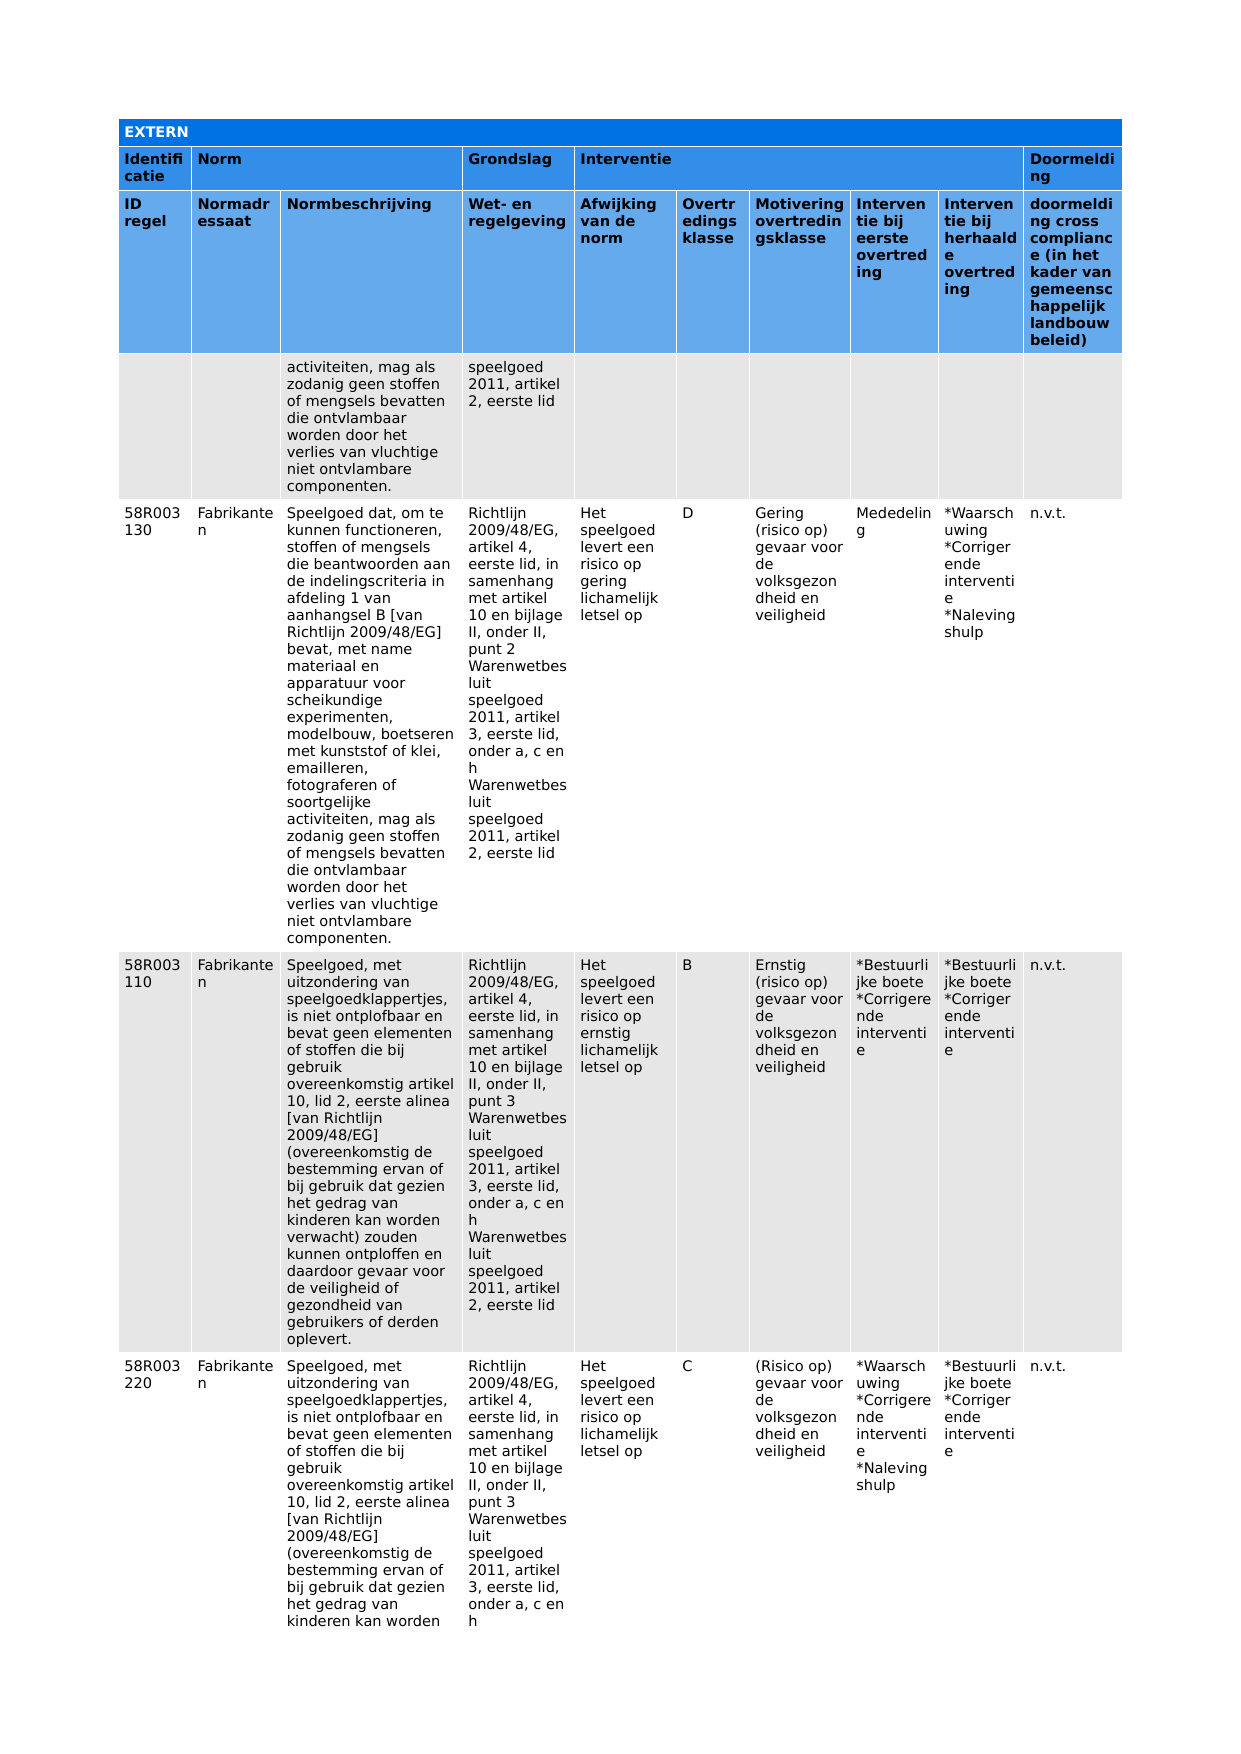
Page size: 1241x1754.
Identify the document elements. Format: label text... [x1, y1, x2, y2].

table_cell (Risico op) gevaar voor de volksgezondheid en veiligheid [750, 1353, 850, 1634]
table_cell Richtlijn 2009/48/EG, artikel 4, eerste lid, in samenhang met artikel 10 en bijlage II, onder II, punt 3 Warenwetbesluit speelgoed 2011, artikel 3, eerste lid, onder a, c en h [463, 1353, 574, 1634]
table_cell Interventie [575, 147, 1023, 190]
table_cell Mededeling [851, 500, 938, 951]
table_cell Normbeschrijving [281, 191, 462, 353]
table_cell D [677, 500, 749, 951]
table_cell [1024, 354, 1122, 499]
table_cell Speelgoed, met uitzondering van speelgoedklappertjes, is niet ontplofbaar en bevat geen elementen of stoffen die bij gebruik overeenkomstig artikel 10, lid 2, eerste alinea [van Richtlijn 2009/48/EG] (overeenkomstig de bestemming ervan of bij gebruik dat gezien het gedrag van kinderen kan worden [281, 1353, 462, 1634]
table_cell Speelgoed, met uitzondering van speelgoedklappertjes, is niet ontplofbaar en bevat geen elementen of stoffen die bij gebruik overeenkomstig artikel 10, lid 2, eerste alinea [van Richtlijn 2009/48/EG] (overeenkomstig de bestemming ervan of bij gebruik dat gezien het gedrag van kinderen kan worden verwacht) zouden kunnen ontploffen en daardoor gevaar voor de veiligheid of gezondheid van gebruikers of derden oplevert. [281, 952, 462, 1352]
table_cell Speelgoed dat, om te kunnen functioneren, stoffen of mengsels die beantwoorden aan de indelingscriteria in afdeling 1 van aanhangsel B [van Richtlijn 2009/48/EG] bevat, met name materiaal en apparatuur voor scheikundige experimenten, modelbouw, boetseren met kunststof of klei, emailleren, fotograferen of soortgelijke activiteiten, mag als zodanig geen stoffen of mengsels bevatten die ontvlambaar worden door het verlies van vluchtige niet ontvlambare componenten. [281, 500, 462, 951]
table_cell Ernstig (risico op) gevaar voor de volksgezondheid en veiligheid [750, 952, 850, 1352]
table_cell *Waarschuwing *Corrigerende interventie *Nalevingshulp [939, 500, 1023, 951]
table_cell *Waarschuwing *Corrigerende interventie *Nalevingshulp [851, 1353, 938, 1634]
table_cell Het speelgoed levert een risico op gering lichamelijk letsel op [575, 500, 676, 951]
table_cell Identificatie [119, 147, 191, 190]
table_cell Fabrikanten [192, 952, 280, 1352]
table_cell n.v.t. [1024, 500, 1122, 951]
table_header EXTERN [119, 119, 1122, 146]
table_cell doormelding cross compliance (in het kader van gemeenschappelijk landbouwbeleid) [1024, 191, 1122, 353]
table_cell Interventie bij eerste overtreding [851, 191, 938, 353]
table_cell activiteiten, mag als zodanig geen stoffen of mengsels bevatten die ontvlambaar worden door het verlies van vluchtige niet ontvlambare componenten. [281, 354, 462, 499]
table_cell Overtredingsklasse [677, 191, 749, 353]
table_cell 58R003220 [119, 1353, 191, 1634]
table_cell [677, 354, 749, 499]
table_cell Fabrikanten [192, 500, 280, 951]
table_cell 58R003130 [119, 500, 191, 951]
table_cell *Bestuurlijke boete *Corrigerende interventie [851, 952, 938, 1352]
table_cell [750, 354, 850, 499]
table_cell *Bestuurlijke boete *Corrigerende interventie [939, 1353, 1023, 1634]
table_cell Het speelgoed levert een risico op lichamelijk letsel op [575, 1353, 676, 1634]
table_cell Gering (risico op) gevaar voor de volksgezondheid en veiligheid [750, 500, 850, 951]
table_cell [851, 354, 938, 499]
table_cell Wet- en regelgeving [463, 191, 574, 353]
table_cell Grondslag [463, 147, 574, 190]
table_cell Doormelding [1024, 147, 1122, 190]
table_cell [939, 354, 1023, 499]
table_cell Het speelgoed levert een risico op ernstig lichamelijk letsel op [575, 952, 676, 1352]
table_cell Motivering overtredingsklasse [750, 191, 850, 353]
table_cell Fabrikanten [192, 1353, 280, 1634]
table_cell B [677, 952, 749, 1352]
table_cell [575, 354, 676, 499]
table_cell Richtlijn 2009/48/EG, artikel 4, eerste lid, in samenhang met artikel 10 en bijlage II, onder II, punt 2 Warenwetbesluit speelgoed 2011, artikel 3, eerste lid, onder a, c en h Warenwetbesluit speelgoed 2011, artikel 2, eerste lid [463, 500, 574, 951]
table_cell n.v.t. [1024, 1353, 1122, 1634]
table_cell speelgoed 2011, artikel 2, eerste lid [463, 354, 574, 499]
table_cell [119, 354, 191, 499]
table_cell Interventie bij herhaalde overtreding [939, 191, 1023, 353]
table_cell [192, 354, 280, 499]
table_cell Norm [192, 147, 462, 190]
table_cell n.v.t. [1024, 952, 1122, 1352]
table_cell Normadressaat [192, 191, 280, 353]
table_cell ID regel [119, 191, 191, 353]
table_cell Richtlijn 2009/48/EG, artikel 4, eerste lid, in samenhang met artikel 10 en bijlage II, onder II, punt 3 Warenwetbesluit speelgoed 2011, artikel 3, eerste lid, onder a, c en h Warenwetbesluit speelgoed 2011, artikel 2, eerste lid [463, 952, 574, 1352]
table_cell Afwijking van de norm [575, 191, 676, 353]
table_cell 58R003110 [119, 952, 191, 1352]
table_cell *Bestuurlijke boete *Corrigerende interventie [939, 952, 1023, 1352]
table_cell C [677, 1353, 749, 1634]
